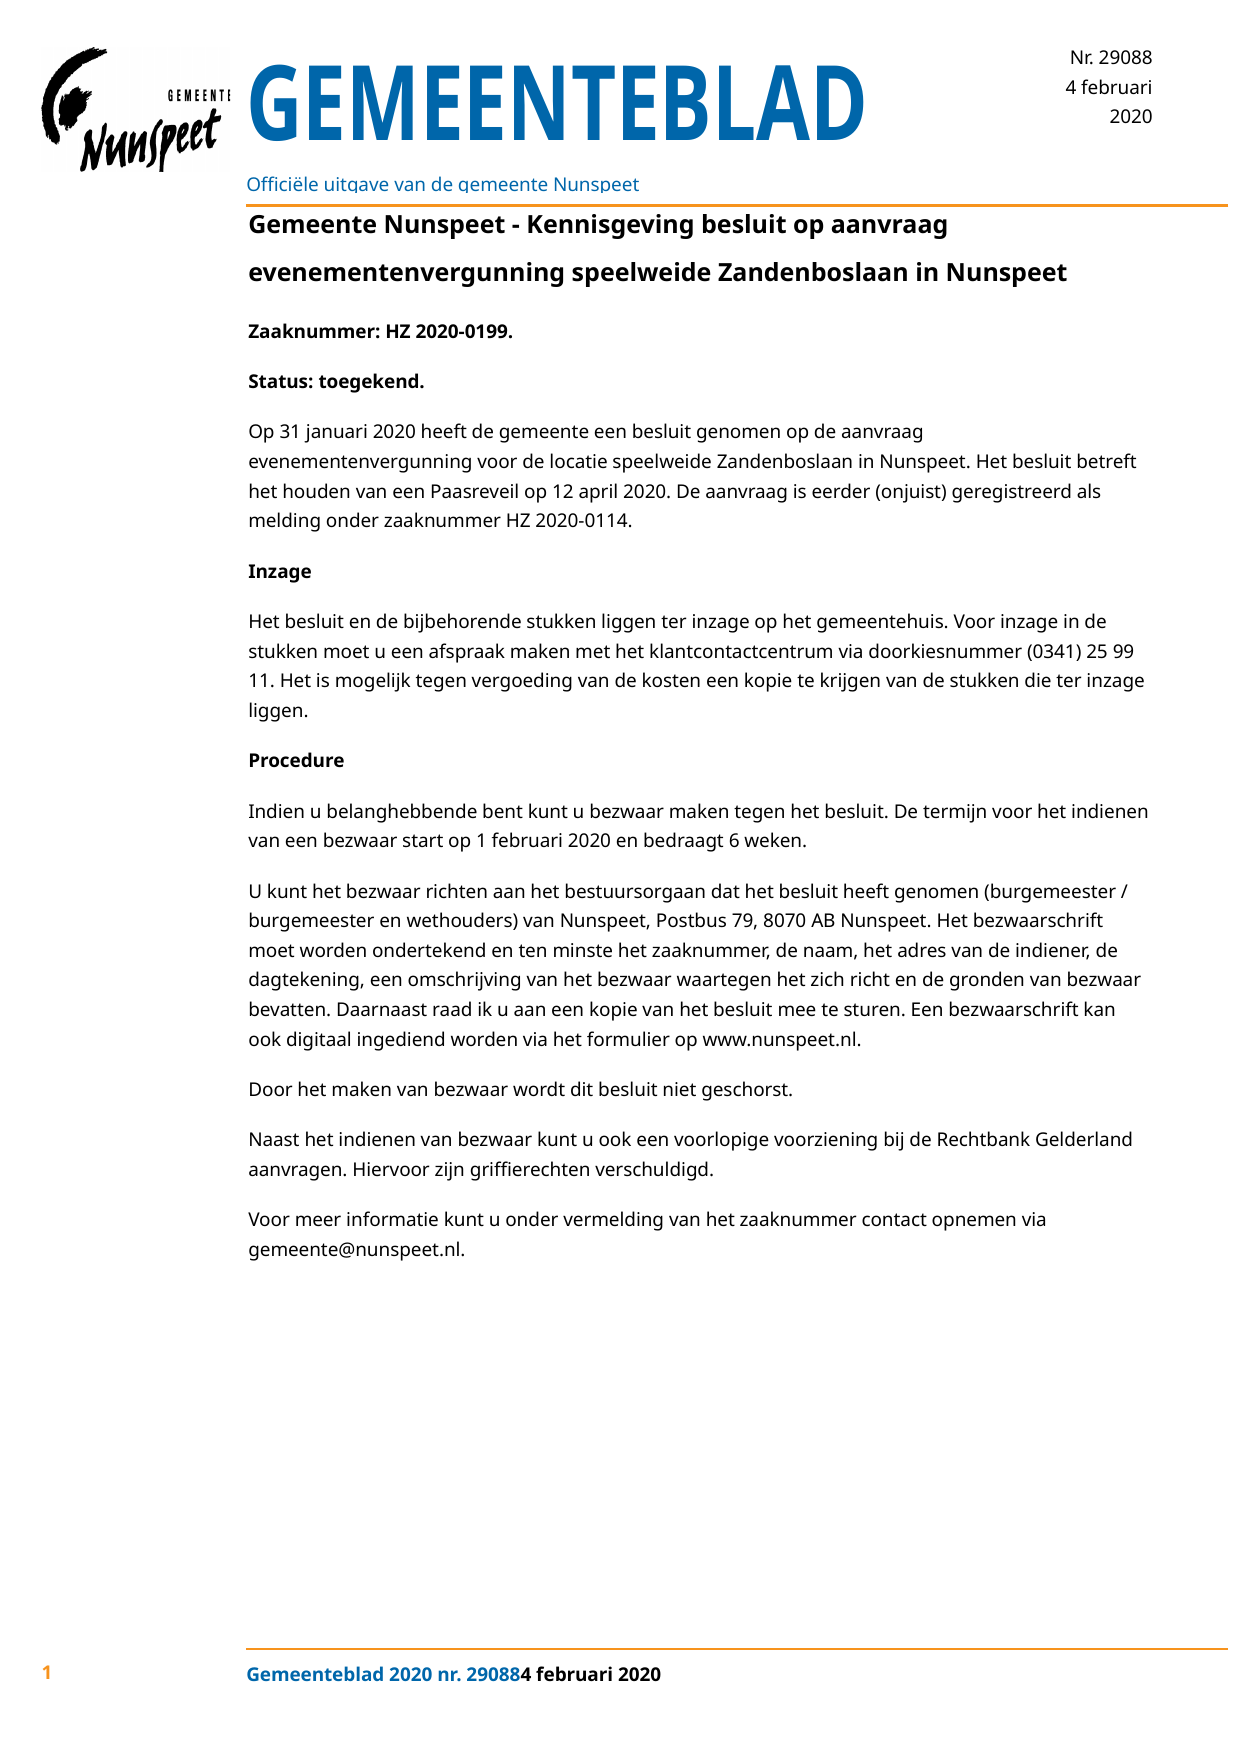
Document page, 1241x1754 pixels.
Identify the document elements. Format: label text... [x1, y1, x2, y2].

picture [41, 47, 231, 172]
text Inzage [248, 558, 1152, 584]
text Op 31 januari 2020 heeft de gemeente een besluit genomen op de aanvraag evenementenvergunning voor de locatie speelweide Zandenboslaan in Nunspeet. Het besluit betreft het houden van een Paasreveil op 12 april 2020. De aanvraag is eerder (onjuist) geregistreerd als melding onder zaaknummer HZ 2020-0114. [248, 419, 1152, 533]
text Het besluit en de bijbehorende stukken liggen ter inzage op het gemeentehuis. Voor inzage in de stukken moet u een afspraak maken met het klantcontactcentrum via doorkiesnummer (0341) 25 99 11. Het is mogelijk tegen vergoeding van de kosten een kopie te krijgen van de stukken die ter inzage liggen. [248, 608, 1152, 723]
text Naast het indienen van bezwaar kunt u ook een voorlopige voorziening bij de Rechtbank Gelderland aanvragen. Hiervoor zijn griffierechten verschuldigd. [248, 1127, 1152, 1182]
text Gemeente Nunspeet - Kennisgeving besluit op aanvraag evenementenvergunning speelweide Zandenboslaan in Nunspeet [248, 207, 1152, 288]
text U kunt het bezwaar richten aan het bestuursorgaan dat het besluit heeft genomen (burgemeester / burgemeester en wethouders) van Nunspeet, Postbus 79, 8070 AB Nunspeet. Het bezwaarschrift moet worden ondertekend en ten minste het zaaknummer, de naam, het adres van de indiener, de dagtekening, een omschrijving van het bezwaar waartegen het zich richt en de gronden van bezwaar bevatten. Daarnaast raad ik u aan een kopie van het besluit mee te sturen. Een bezwaarschrift kan ook digitaal ingediend worden via het formulier op www.nunspeet.nl. [248, 878, 1152, 1052]
text Voor meer informatie kunt u onder vermelding van het zaaknummer contact opnemen via gemeente@nunspeet.nl. [248, 1207, 1152, 1262]
text Procedure [248, 747, 1152, 773]
text Door het maken van bezwaar wordt dit besluit niet geschorst. [248, 1076, 1152, 1102]
text Status: toegekend. [248, 368, 1152, 394]
text Indien u belanghebbende bent kunt u bezwaar maken tegen het besluit. De termijn voor het indienen van een bezwaar start op 1 februari 2020 en bedraagt 6 weken. [248, 798, 1152, 853]
text Zaaknummer: HZ 2020-0199. [248, 318, 1152, 344]
